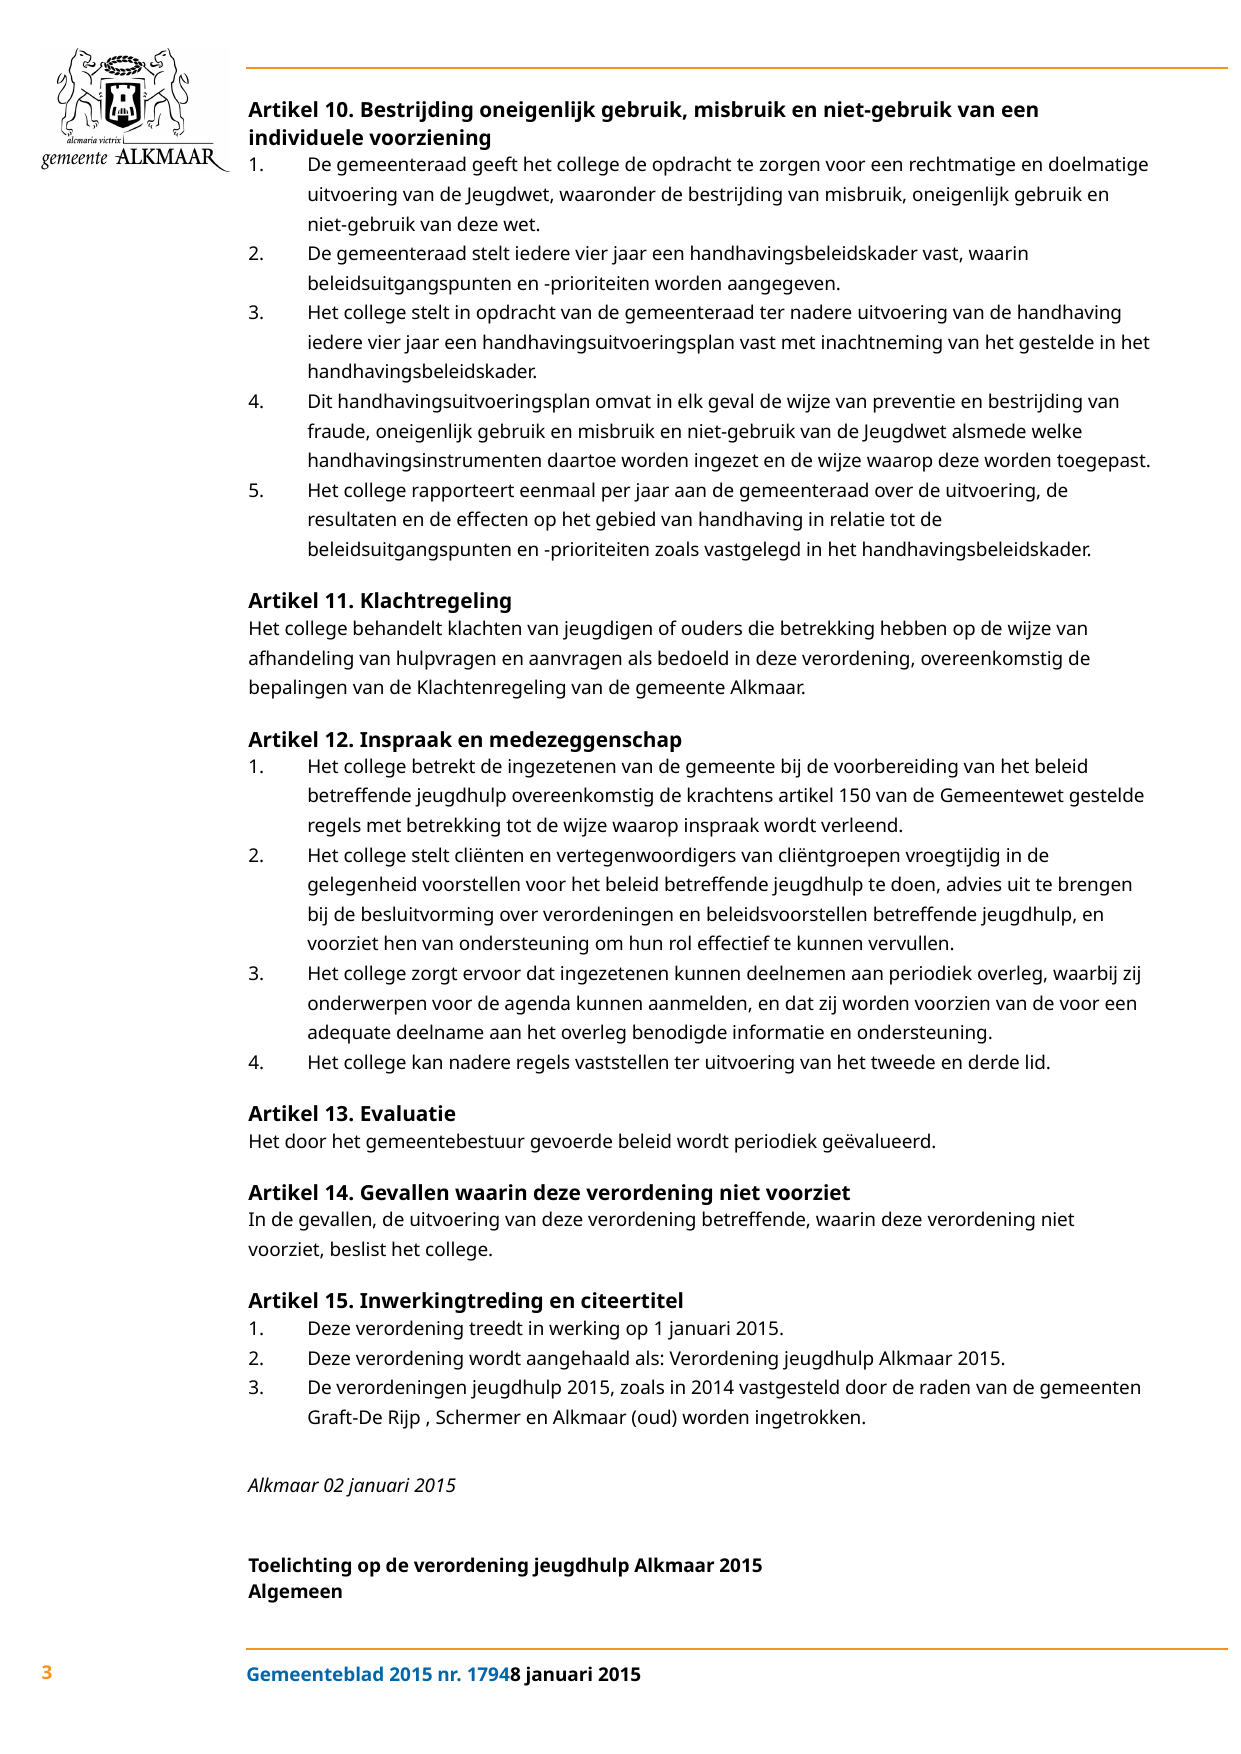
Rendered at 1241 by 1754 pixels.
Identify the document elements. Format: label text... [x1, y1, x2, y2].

list Het college rapporteert eenmaal per jaar aan de gemeenteraad over de uitvoering, de resultaten en de effecten op het gebied van handhaving in relatie tot de beleidsuitgangspunten en -prioriteiten zoals vastgelegd in het handhavingsbeleidskader. [248, 477, 1152, 562]
text Artikel 11. Klachtregeling [248, 587, 1152, 615]
text Artikel 10. Bestrijding oneigenlijk gebruik, misbruik en niet-gebruik van een individuele voorziening [248, 95, 1152, 152]
list Het college stelt cliënten en vertegenwoordigers van cliëntgroepen vroegtijdig in de gelegenheid voorstellen voor het beleid betreffende jeugdhulp te doen, advies uit te brengen bij de besluitvorming over verordeningen en beleidsvoorstellen betreffende jeugdhulp, en voorziet hen van ondersteuning om hun rol effectief te kunnen vervullen. [248, 842, 1152, 956]
text Artikel 14. Gevallen waarin deze verordening niet voorziet [248, 1178, 1152, 1207]
text Alkmaar 02 januari 2015 [248, 1473, 1152, 1498]
text Toelichting op de verordening jeugdhulp Alkmaar 2015 [248, 1550, 1152, 1578]
list Het college betrekt de ingezetenen van de gemeente bij de voorbereiding van het beleid betreffende jeugdhulp overeenkomstig de krachtens artikel 150 van de Gemeentewet gestelde regels met betrekking tot de wijze waarop inspraak wordt verleend. [248, 753, 1152, 838]
list De verordeningen jeugdhulp 2015, zoals in 2014 vastgesteld door de raden van de gemeenten Graft-De Rijp , Schermer en Alkmaar (oud) worden ingetrokken. [248, 1374, 1152, 1429]
list De gemeenteraad stelt iedere vier jaar een handhavingsbeleidskader vast, waarin beleidsuitgangspunten en -prioriteiten worden aangegeven. [248, 240, 1152, 296]
text Artikel 15. Inwerkingtreding en citeertitel [248, 1287, 1152, 1315]
text In de gevallen, de uitvoering van deze verordening betreffende, waarin deze verordening niet voorziet, beslist het college. [248, 1207, 1152, 1262]
text Artikel 12. Inspraak en medezeggenschap [248, 725, 1152, 753]
list Dit handhavingsuitvoeringsplan omvat in elk geval de wijze van preventie en bestrijding van fraude, oneigenlijk gebruik en misbruik en niet-gebruik van de Jeugdwet alsmede welke handhavingsinstrumenten daartoe worden ingezet en de wijze waarop deze worden toegepast. [248, 388, 1152, 473]
text Het door het gemeentebestuur gevoerde beleid wordt periodiek geëvalueerd. [248, 1128, 1152, 1153]
text Algemeen [248, 1578, 1152, 1604]
list Deze verordening wordt aangehaald als: Verordening jeugdhulp Alkmaar 2015. [248, 1345, 1152, 1370]
list Deze verordening treedt in werking op 1 januari 2015. [248, 1315, 1152, 1341]
list De gemeenteraad geeft het college de opdracht te zorgen voor een rechtmatige en doelmatige uitvoering van de Jeugdwet, waaronder de bestrijding van misbruik, oneigenlijk gebruik en niet-gebruik van deze wet. [248, 152, 1152, 237]
list Het college kan nadere regels vaststellen ter uitvoering van het tweede en derde lid. [248, 1049, 1152, 1075]
text Het college behandelt klachten van jeugdigen of ouders die betrekking hebben op de wijze van afhandeling van hulpvragen en aanvragen als bedoeld in deze verordening, overeenkomstig de bepalingen van de Klachtenregeling van de gemeente Alkmaar. [248, 615, 1152, 700]
picture [41, 47, 231, 172]
text Artikel 13. Evaluatie [248, 1099, 1152, 1128]
list Het college zorgt ervoor dat ingezetenen kunnen deelnemen aan periodiek overleg, waarbij zij onderwerpen voor de agenda kunnen aanmelden, en dat zij worden voorzien van de voor een adequate deelname aan het overleg benodigde informatie en ondersteuning. [248, 960, 1152, 1045]
list Het college stelt in opdracht van de gemeenteraad ter nadere uitvoering van de handhaving iedere vier jaar een handhavingsuitvoeringsplan vast met inachtneming van het gestelde in het handhavingsbeleidskader. [248, 299, 1152, 384]
